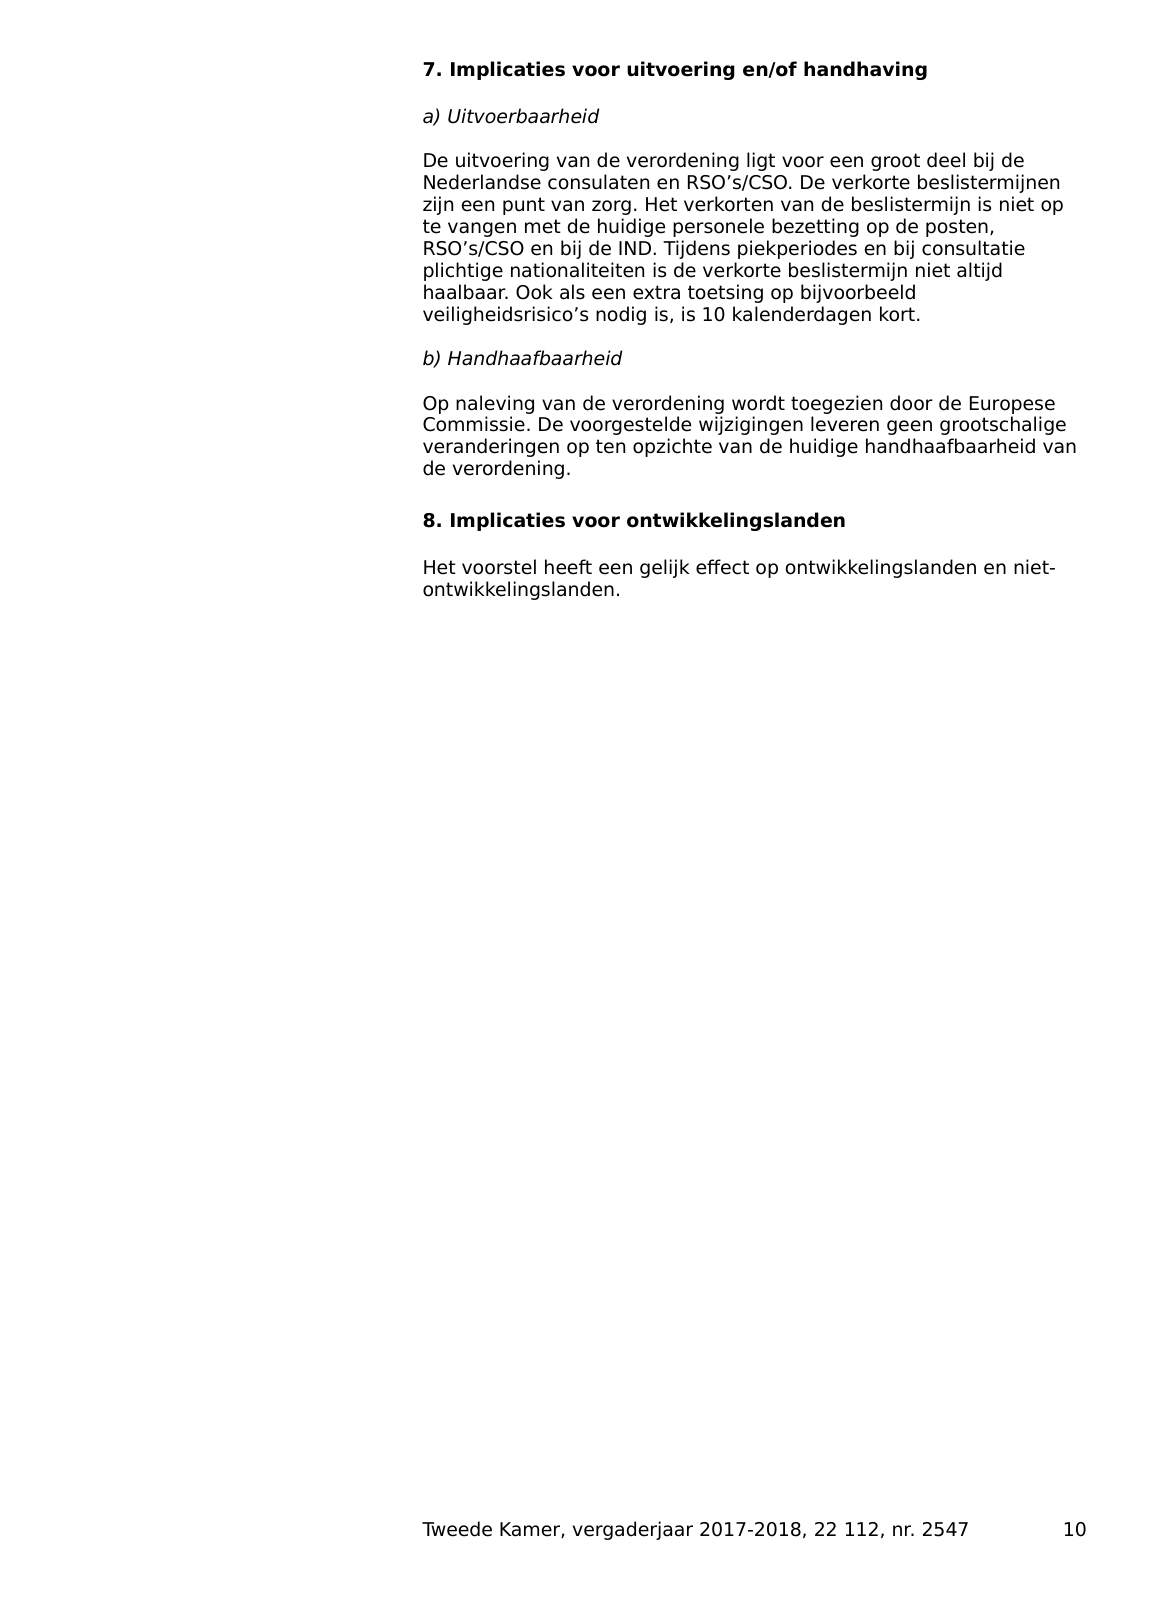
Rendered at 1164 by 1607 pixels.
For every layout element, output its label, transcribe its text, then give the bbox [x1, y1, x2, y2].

text Op naleving van de verordening wordt toegezien door de Europese Commissie. De voorgestelde wijzigingen leveren geen grootschalige veranderingen op ten opzichte van de huidige handhaafbaarheid van de verordening. [422, 392, 1087, 480]
subtitle 7. Implicaties voor uitvoering en/of handhaving [422, 59, 1087, 81]
text Het voorstel heeft een gelijk effect op ontwikkelingslanden en niet-ontwikkelingslanden. [422, 557, 1087, 601]
subtitle 8. Implicaties voor ontwikkelingslanden [422, 510, 1087, 532]
subtitle b) Handhaafbaarheid [422, 348, 1087, 370]
subtitle a) Uitvoerbaarheid [422, 106, 1087, 128]
text De uitvoering van de verordening ligt voor een groot deel bij de Nederlandse consulaten en RSO’s/CSO. De verkorte beslistermijnen zijn een punt van zorg. Het verkorten van de beslistermijn is niet op te vangen met de huidige personele bezetting op de posten, RSO’s/CSO en bij de IND. Tijdens piekperiodes en bij consultatie plichtige nationaliteiten is de verkorte beslistermijn niet altijd haalbaar. Ook als een extra toetsing op bijvoorbeeld veiligheidsrisico’s nodig is, is 10 kalenderdagen kort. [422, 150, 1087, 326]
